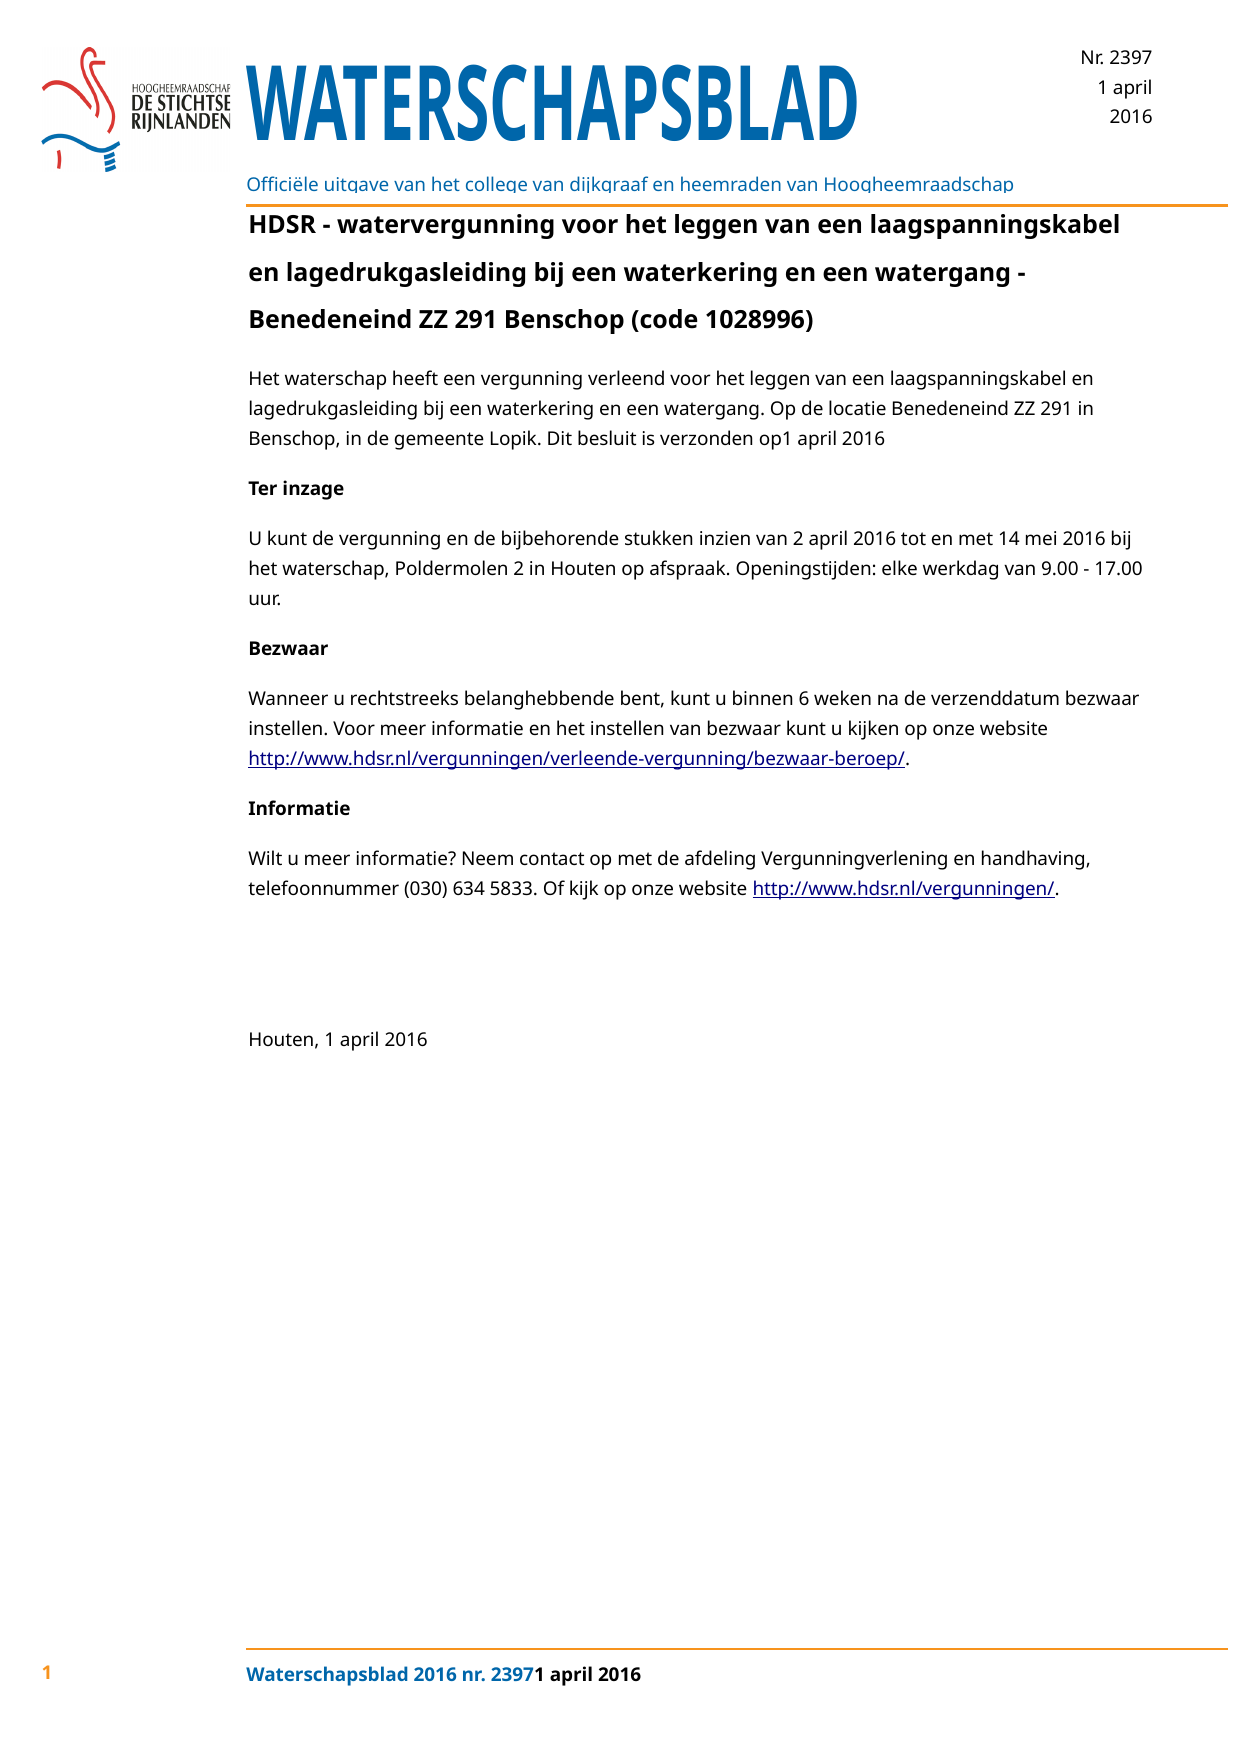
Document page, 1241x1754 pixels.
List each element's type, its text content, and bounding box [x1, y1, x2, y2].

text U kunt de vergunning en de bijbehorende stukken inzien van 2 april 2016 tot en met 14 mei 2016 bij het waterschap, Poldermolen 2 in Houten op afspraak. Openingstijden: elke werkdag van 9.00 - 17.00 uur. [248, 526, 1152, 610]
text Houten, 1 april 2016 [248, 1026, 1152, 1052]
text HDSR - watervergunning voor het leggen van een laagspanningskabel en lagedrukgasleiding bij een waterkering en een watergang - Benedeneind ZZ 291 Benschop (code 1028996) [248, 207, 1152, 336]
text Bezwaar [248, 635, 1152, 661]
text Wanneer u rechtstreeks belanghebbende bent, kunt u binnen 6 weken na de verzenddatum bezwaar instellen. Voor meer informatie en het instellen van bezwaar kunt u kijken op onze website http://www.hdsr.nl/vergunningen/verleende-vergunning/bezwaar-beroep/. [248, 686, 1152, 770]
text Informatie [248, 795, 1152, 821]
text Wilt u meer informatie? Neem contact op met de afdeling Vergunningverlening en handhaving, telefoonnummer (030) 634 5833. Of kijk op onze website http://www.hdsr.nl/vergunningen/. [248, 846, 1152, 901]
picture [41, 47, 231, 172]
text Ter inzage [248, 475, 1152, 501]
text Het waterschap heeft een vergunning verleend voor het leggen van een laagspanningskabel en lagedrukgasleiding bij een waterkering en een watergang. Op de locatie Benedeneind ZZ 291 in Benschop, in de gemeente Lopik. Dit besluit is verzonden op1 april 2016 [248, 366, 1152, 450]
